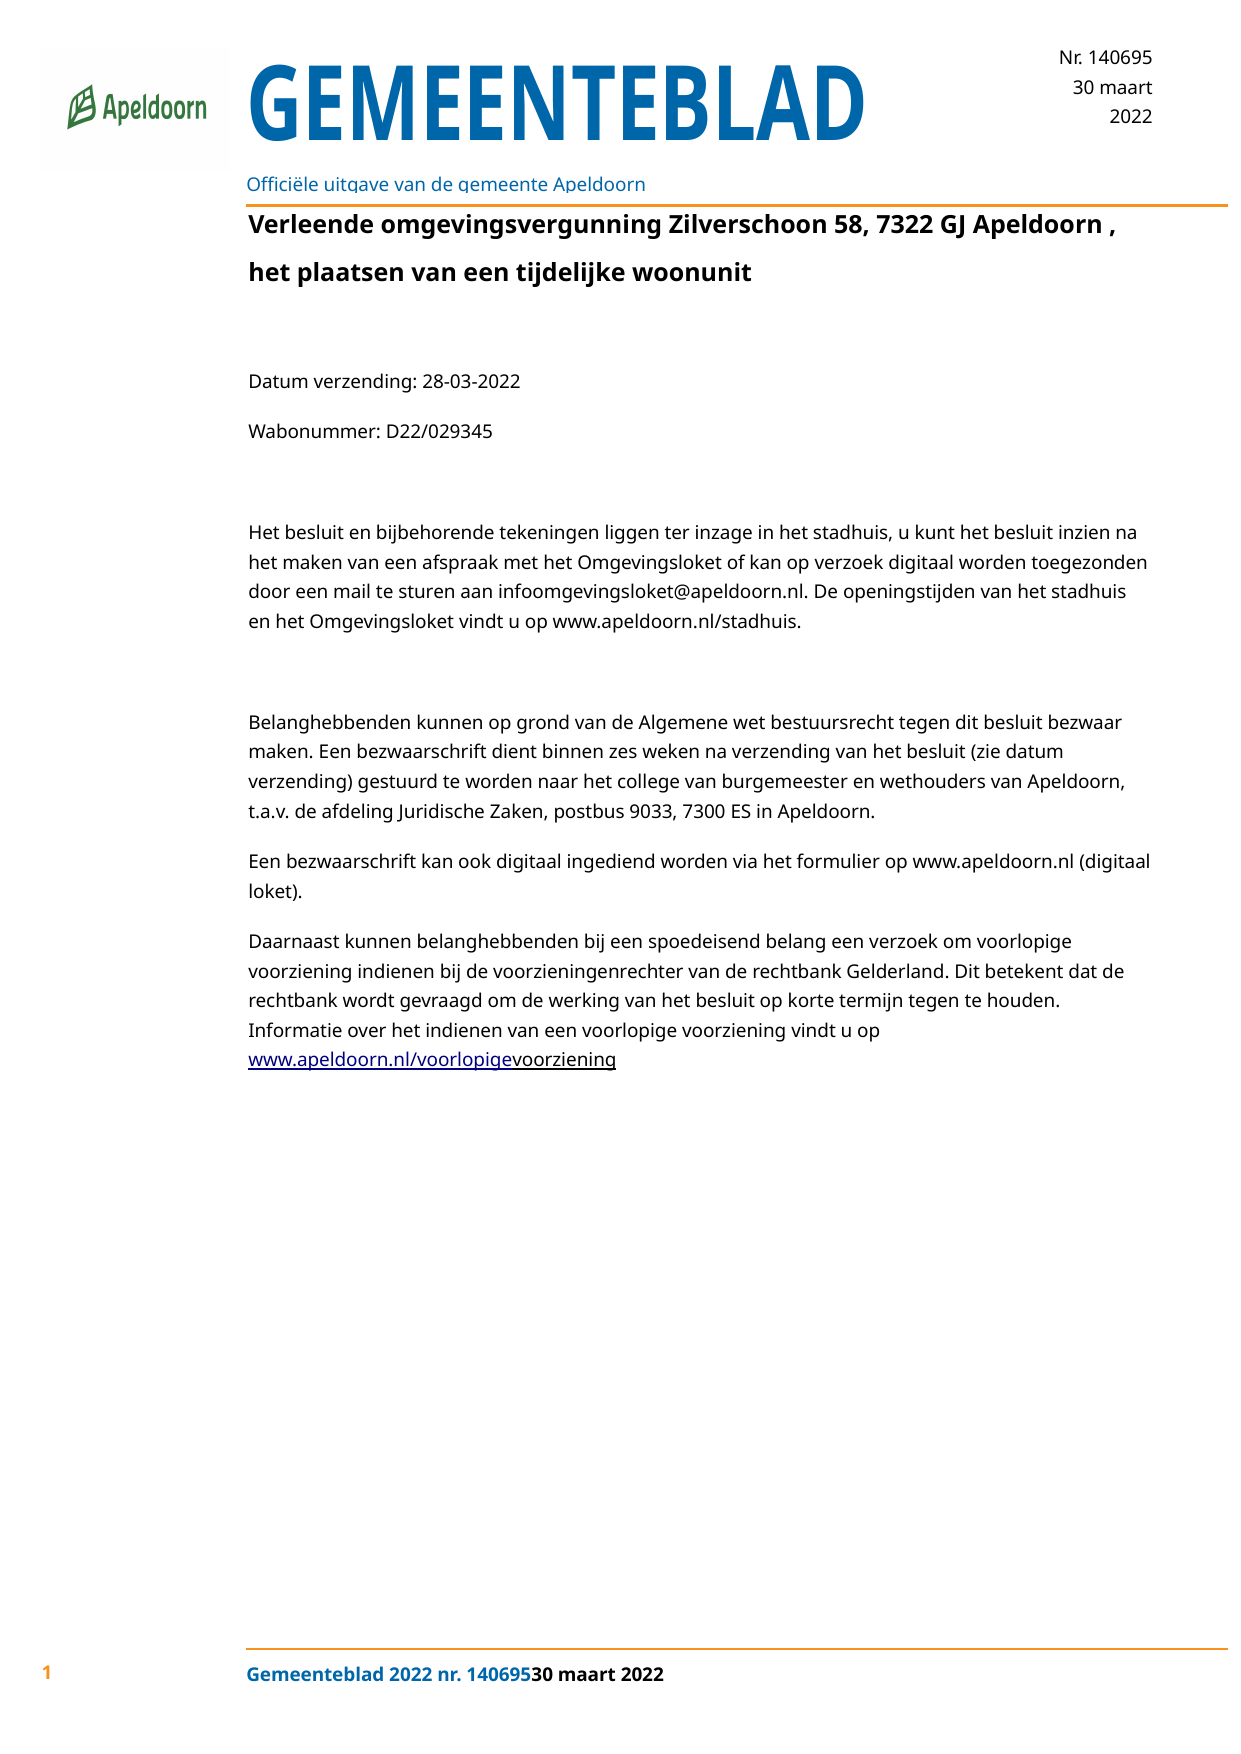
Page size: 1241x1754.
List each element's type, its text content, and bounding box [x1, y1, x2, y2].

text Datum verzending: 28-03-2022 [248, 368, 1152, 394]
text Het besluit en bijbehorende tekeningen liggen ter inzage in het stadhuis, u kunt het besluit inzien na het maken van een afspraak met het Omgevingsloket of kan op verzoek digitaal worden toegezonden door een mail te sturen aan infoomgevingsloket@apeldoorn.nl. De openingstijden van het stadhuis en het Omgevingsloket vindt u op www.apeldoorn.nl/stadhuis. [248, 519, 1152, 634]
picture [41, 47, 231, 172]
text Wabonummer: D22/029345 [248, 419, 1152, 444]
text Daarnaast kunnen belanghebbenden bij een spoedeisend belang een verzoek om voorlopige voorziening indienen bij de voorzieningenrechter van de rechtbank Gelderland. Dit betekent dat de rechtbank wordt gevraagd om de werking van het besluit op korte termijn tegen te houden. Informatie over het indienen van een voorlopige voorziening vindt u op www.apeldoorn.nl/voorlopigevoorziening [248, 928, 1152, 1072]
text Verleende omgevingsvergunning Zilverschoon 58, 7322 GJ Apeldoorn , het plaatsen van een tijdelijke woonunit [248, 207, 1152, 288]
text Een bezwaarschrift kan ook digitaal ingediend worden via het formulier op www.apeldoorn.nl (digitaal loket). [248, 848, 1152, 904]
text Belanghebbenden kunnen op grond van de Algemene wet bestuursrecht tegen dit besluit bezwaar maken. Een bezwaarschrift dient binnen zes weken na verzending van het besluit (zie datum verzending) gestuurd te worden naar het college van burgemeester en wethouders van Apeldoorn, t.a.v. de afdeling Juridische Zaken, postbus 9033, 7300 ES in Apeldoorn. [248, 709, 1152, 824]
